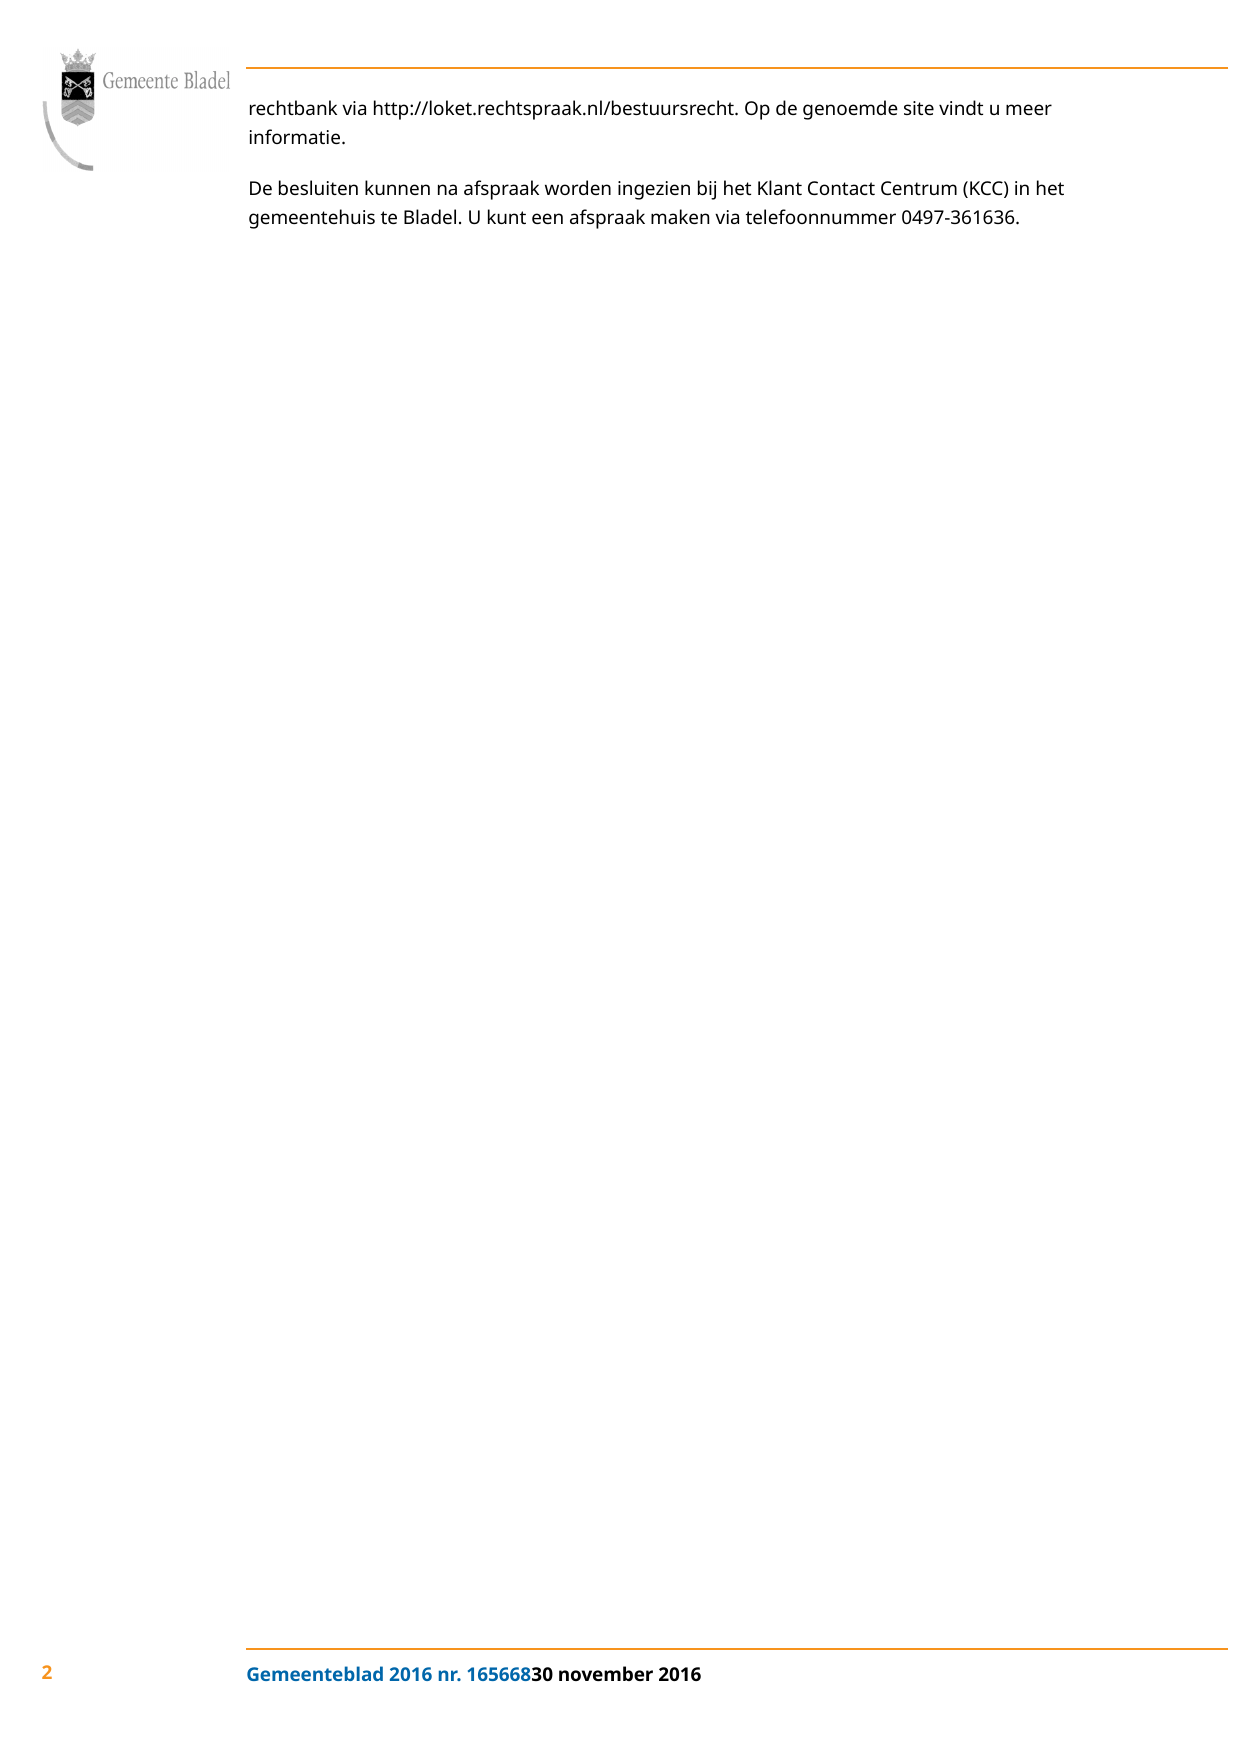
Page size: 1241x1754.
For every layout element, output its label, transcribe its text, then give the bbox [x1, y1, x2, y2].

text rechtbank via http://loket.rechtspraak.nl/bestuursrecht. Op de genoemde site vindt u meer informatie. [248, 95, 1152, 150]
picture [41, 47, 231, 172]
text De besluiten kunnen na afspraak worden ingezien bij het Klant Contact Centrum (KCC) in het gemeentehuis te Bladel. U kunt een afspraak maken via telefoonnummer 0497-361636. [248, 175, 1152, 230]
